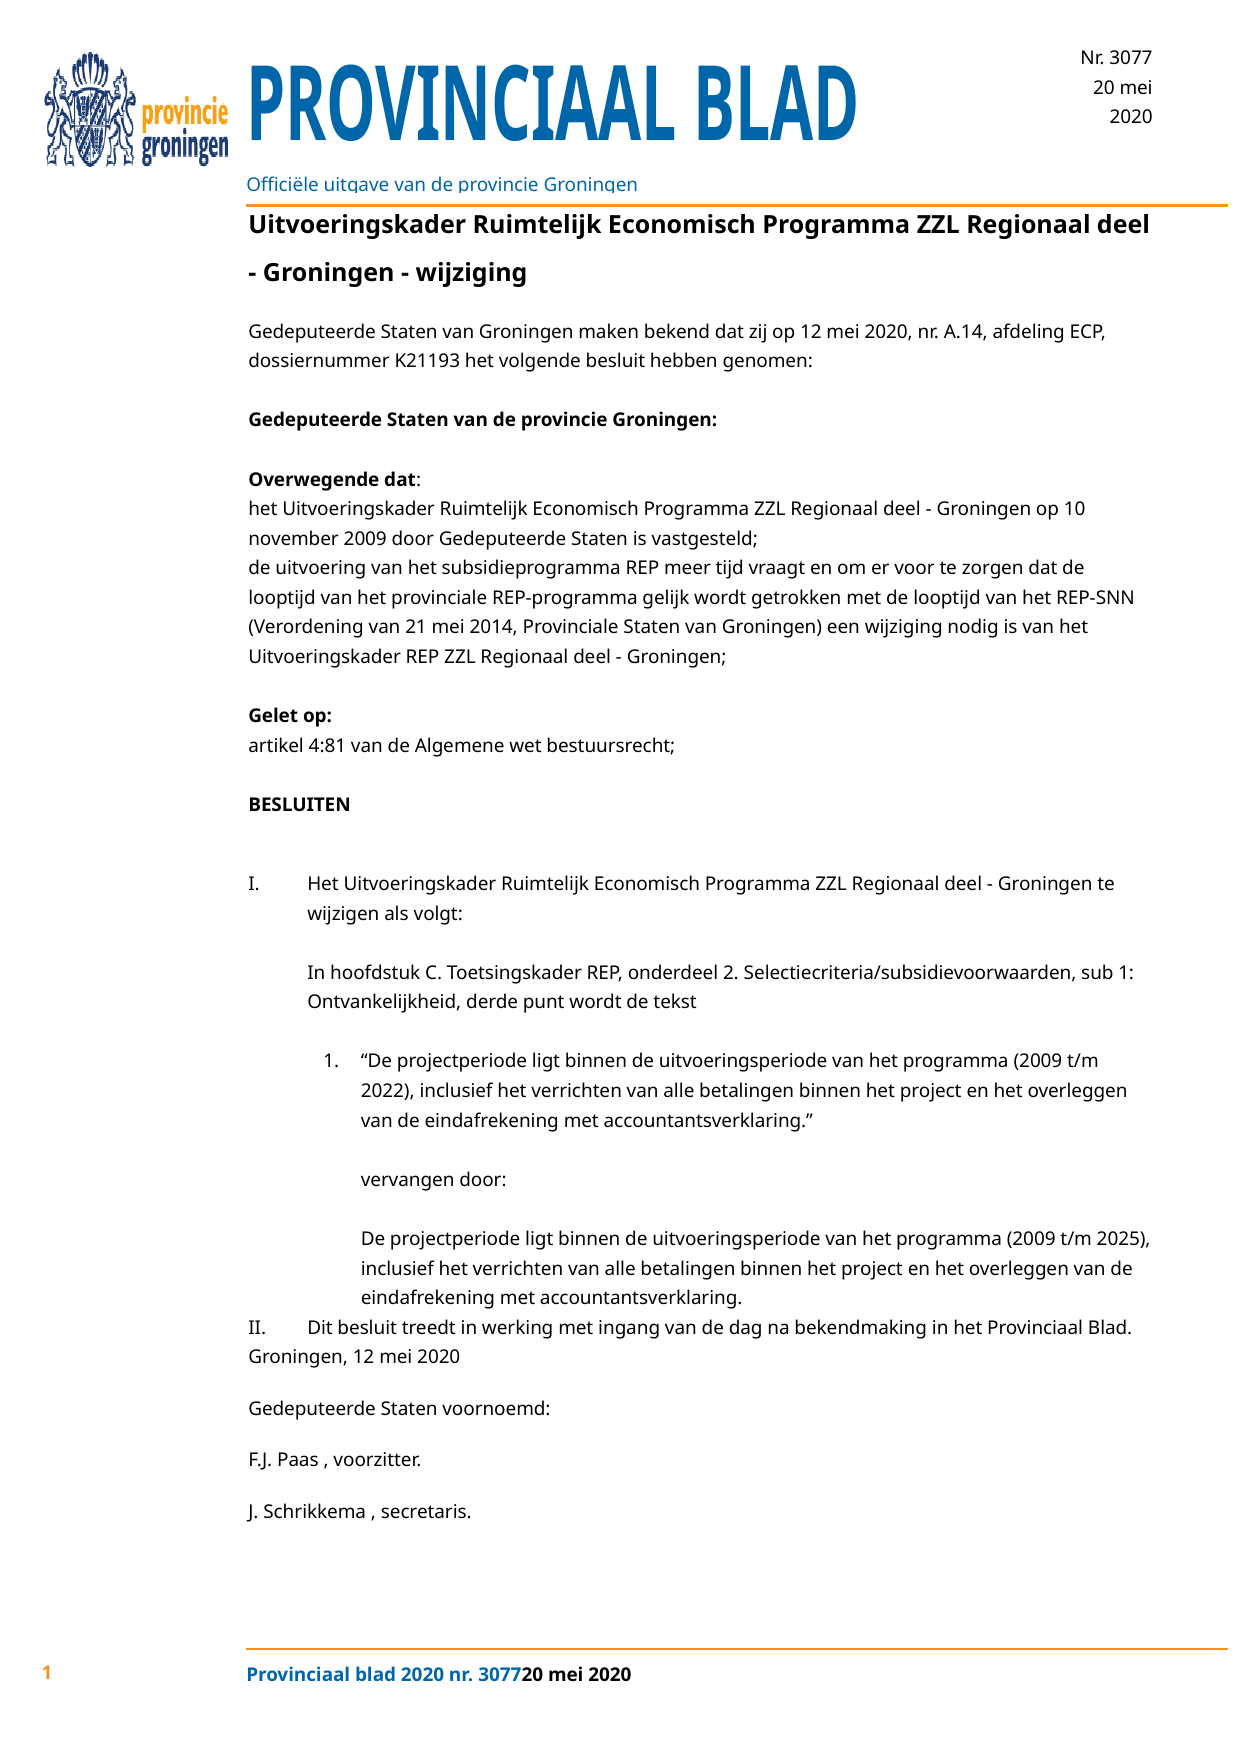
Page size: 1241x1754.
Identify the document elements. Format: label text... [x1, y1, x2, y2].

text het Uitvoeringskader Ruimtelijk Economisch Programma ZZL Regionaal deel - Groningen op 10 november 2009 door Gedeputeerde Staten is vastgesteld; [248, 495, 1152, 551]
list De projectperiode ligt binnen de uitvoeringsperiode van het programma (2009 t/m 2025), inclusief het verrichten van alle betalingen binnen het project en het overleggen van de eindafrekening met accountantsverklaring. [323, 1225, 1152, 1310]
text J. Schrikkema , secretaris. [248, 1498, 1152, 1523]
list vervangen door: [323, 1166, 1152, 1192]
list “De projectperiode ligt binnen de uitvoeringsperiode van het programma (2009 t/m 2022), inclusief het verrichten van alle betalingen binnen het project en het overleggen van de eindafrekening met accountantsverklaring.” [323, 1048, 1152, 1132]
text Gelet op: [248, 702, 1152, 728]
text F.J. Paas , voorzitter. [248, 1446, 1152, 1472]
text Overwegende dat: [248, 466, 1152, 492]
list In hoofdstuk C. Toetsingskader REP, onderdeel 2. Selectiecriteria/subsidievoorwaarden, sub 1: Ontvankelijkheid, derde punt wordt de tekst [248, 959, 1152, 1014]
text de uitvoering van het subsidieprogramma REP meer tijd vraagt en om er voor te zorgen dat de looptijd van het provinciale REP-programma gelijk wordt getrokken met de looptijd van het REP-SNN (Verordening van 21 mei 2014, Provinciale Staten van Groningen) een wijziging nodig is van het Uitvoeringskader REP ZZL Regionaal deel - Groningen; [248, 554, 1152, 669]
text Gedeputeerde Staten van de provincie Groningen: [248, 407, 1152, 432]
list Dit besluit treedt in werking met ingang van de dag na bekendmaking in het Provinciaal Blad. [248, 1314, 1152, 1339]
text Uitvoeringskader Ruimtelijk Economisch Programma ZZL Regionaal deel - Groningen - wijziging [248, 207, 1152, 288]
text Gedeputeerde Staten van Groningen maken bekend dat zij op 12 mei 2020, nr. A.14, afdeling ECP, dossiernummer K21193 het volgende besluit hebben genomen: [248, 318, 1152, 373]
text Gedeputeerde Staten voornoemd: [248, 1395, 1152, 1421]
text Groningen, 12 mei 2020 [248, 1343, 1152, 1369]
text artikel 4:81 van de Algemene wet bestuursrecht; [248, 732, 1152, 758]
text BESLUITEN [248, 791, 1152, 817]
list Het Uitvoeringskader Ruimtelijk Economisch Programma ZZL Regionaal deel - Groningen te wijzigen als volgt: [248, 870, 1152, 925]
picture [41, 47, 231, 172]
